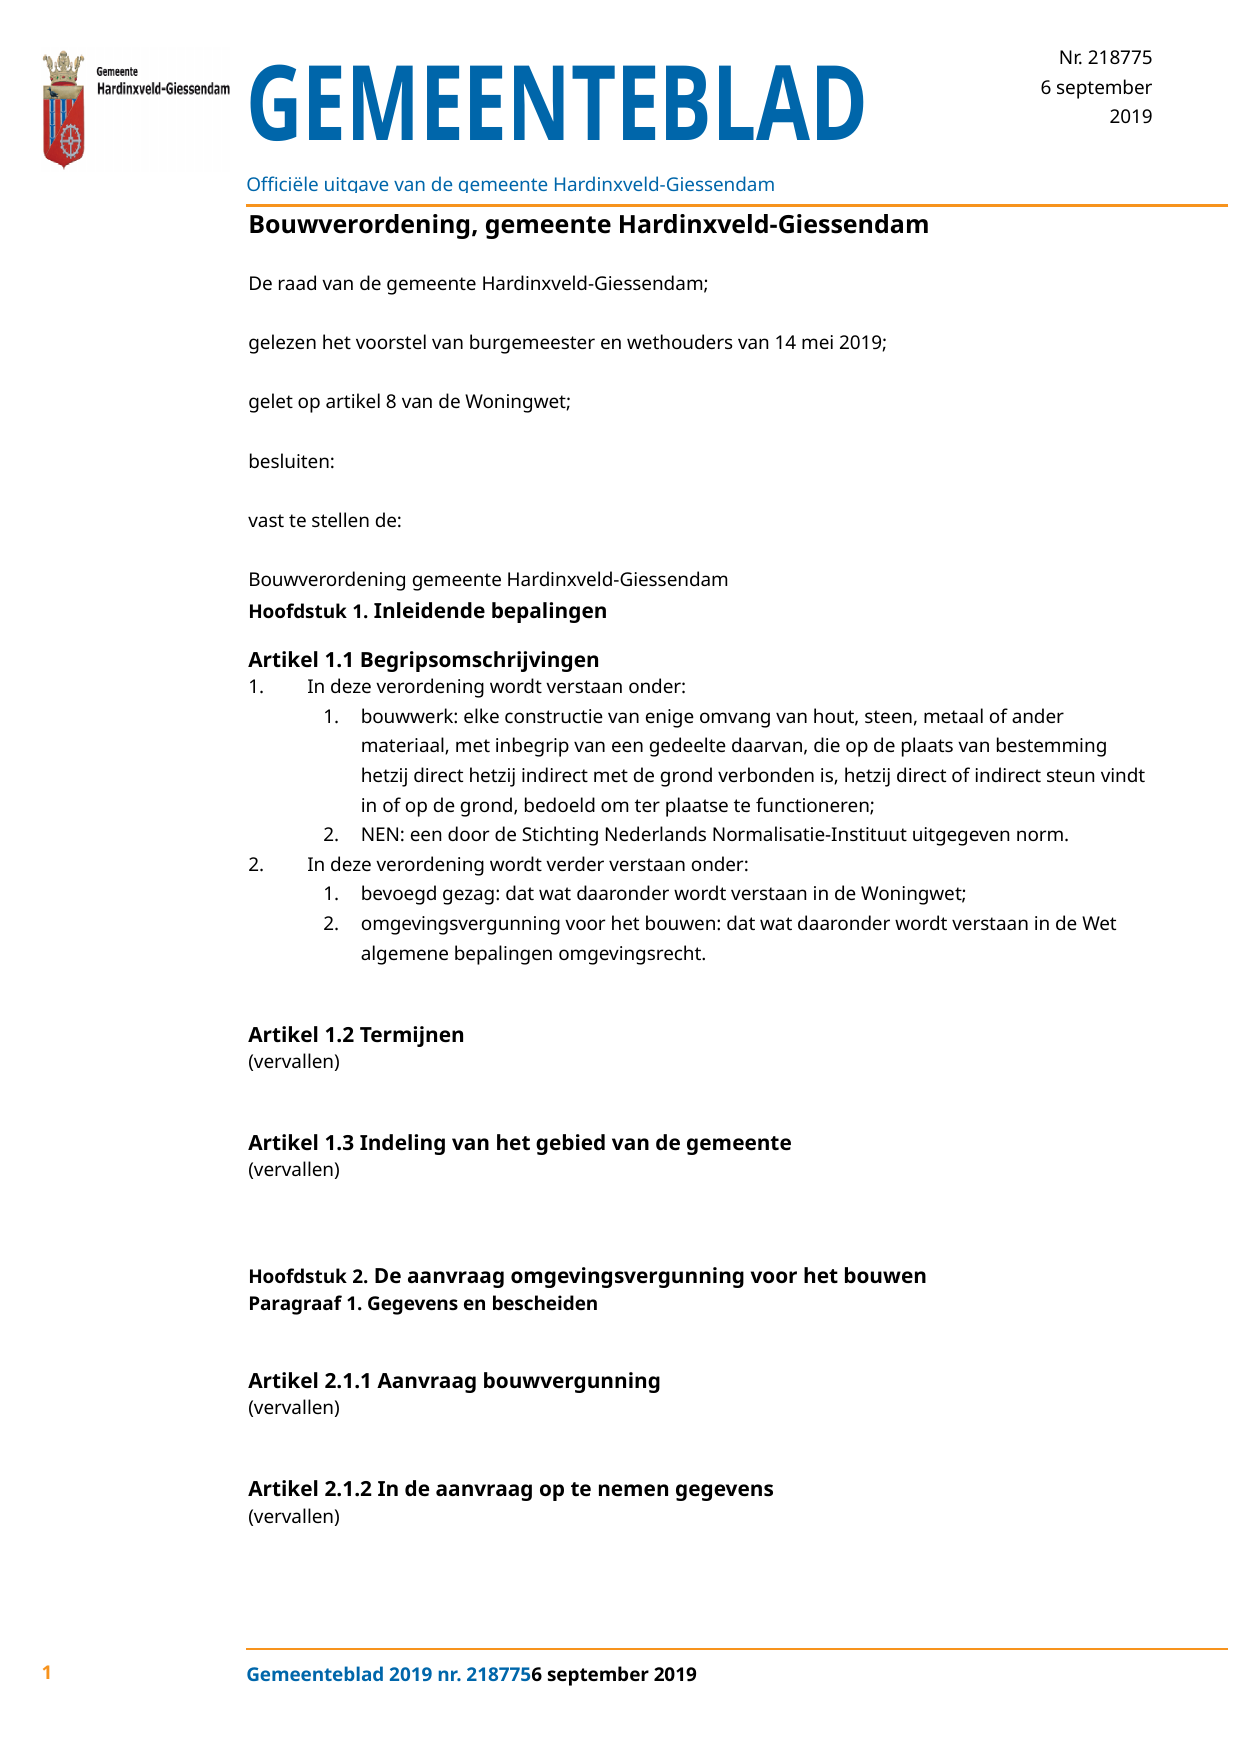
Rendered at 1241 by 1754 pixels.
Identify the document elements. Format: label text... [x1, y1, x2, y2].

text gelezen het voorstel van burgemeester en wethouders van 14 mei 2019; [248, 329, 1152, 355]
text (vervallen) [248, 1157, 1152, 1182]
text Hoofdstuk 1. Inleidende bepalingen [248, 596, 1152, 624]
list In deze verordening wordt verder verstaan onder: [248, 851, 1152, 877]
text Artikel 1.1 Begripsomschrijvingen [248, 645, 1152, 673]
text Artikel 1.3 Indeling van het gebied van de gemeente [248, 1128, 1152, 1157]
text Hoofdstuk 2. De aanvraag omgevingsvergunning voor het bouwen [248, 1261, 1152, 1290]
list bevoegd gezag: dat wat daaronder wordt verstaan in de Woningwet; [323, 881, 1152, 906]
text besluiten: [248, 448, 1152, 473]
text gelet op artikel 8 van de Woningwet; [248, 389, 1152, 414]
list In deze verordening wordt verstaan onder: [248, 673, 1152, 699]
list NEN: een door de Stichting Nederlands Normalisatie-Instituut uitgegeven norm. [323, 821, 1152, 847]
list bouwwerk: elke constructie van enige omvang van hout, steen, metaal of ander materiaal, met inbegrip van een gedeelte daarvan, die op de plaats van bestemming hetzij direct hetzij indirect met de grond verbonden is, hetzij direct of indirect steun vindt in of op de grond, bedoeld om ter plaatse te functioneren; [323, 703, 1152, 817]
picture [41, 47, 231, 172]
text Artikel 2.1.1 Aanvraag bouwvergunning [248, 1366, 1152, 1394]
text (vervallen) [248, 1048, 1152, 1074]
text Paragraaf 1. Gegevens en bescheiden [248, 1290, 1152, 1316]
text De raad van de gemeente Hardinxveld-Giessendam; [248, 270, 1152, 296]
text Artikel 1.2 Termijnen [248, 1020, 1152, 1048]
text Bouwverordening gemeente Hardinxveld-Giessendam [248, 566, 1152, 592]
text (vervallen) [248, 1503, 1152, 1528]
list omgevingsvergunning voor het bouwen: dat wat daaronder wordt verstaan in de Wet algemene bepalingen omgevingsrecht. [323, 910, 1152, 965]
text Artikel 2.1.2 In de aanvraag op te nemen gegevens [248, 1474, 1152, 1503]
text vast te stellen de: [248, 507, 1152, 533]
text Bouwverordening, gemeente Hardinxveld-Giessendam [248, 207, 1152, 241]
text (vervallen) [248, 1394, 1152, 1420]
